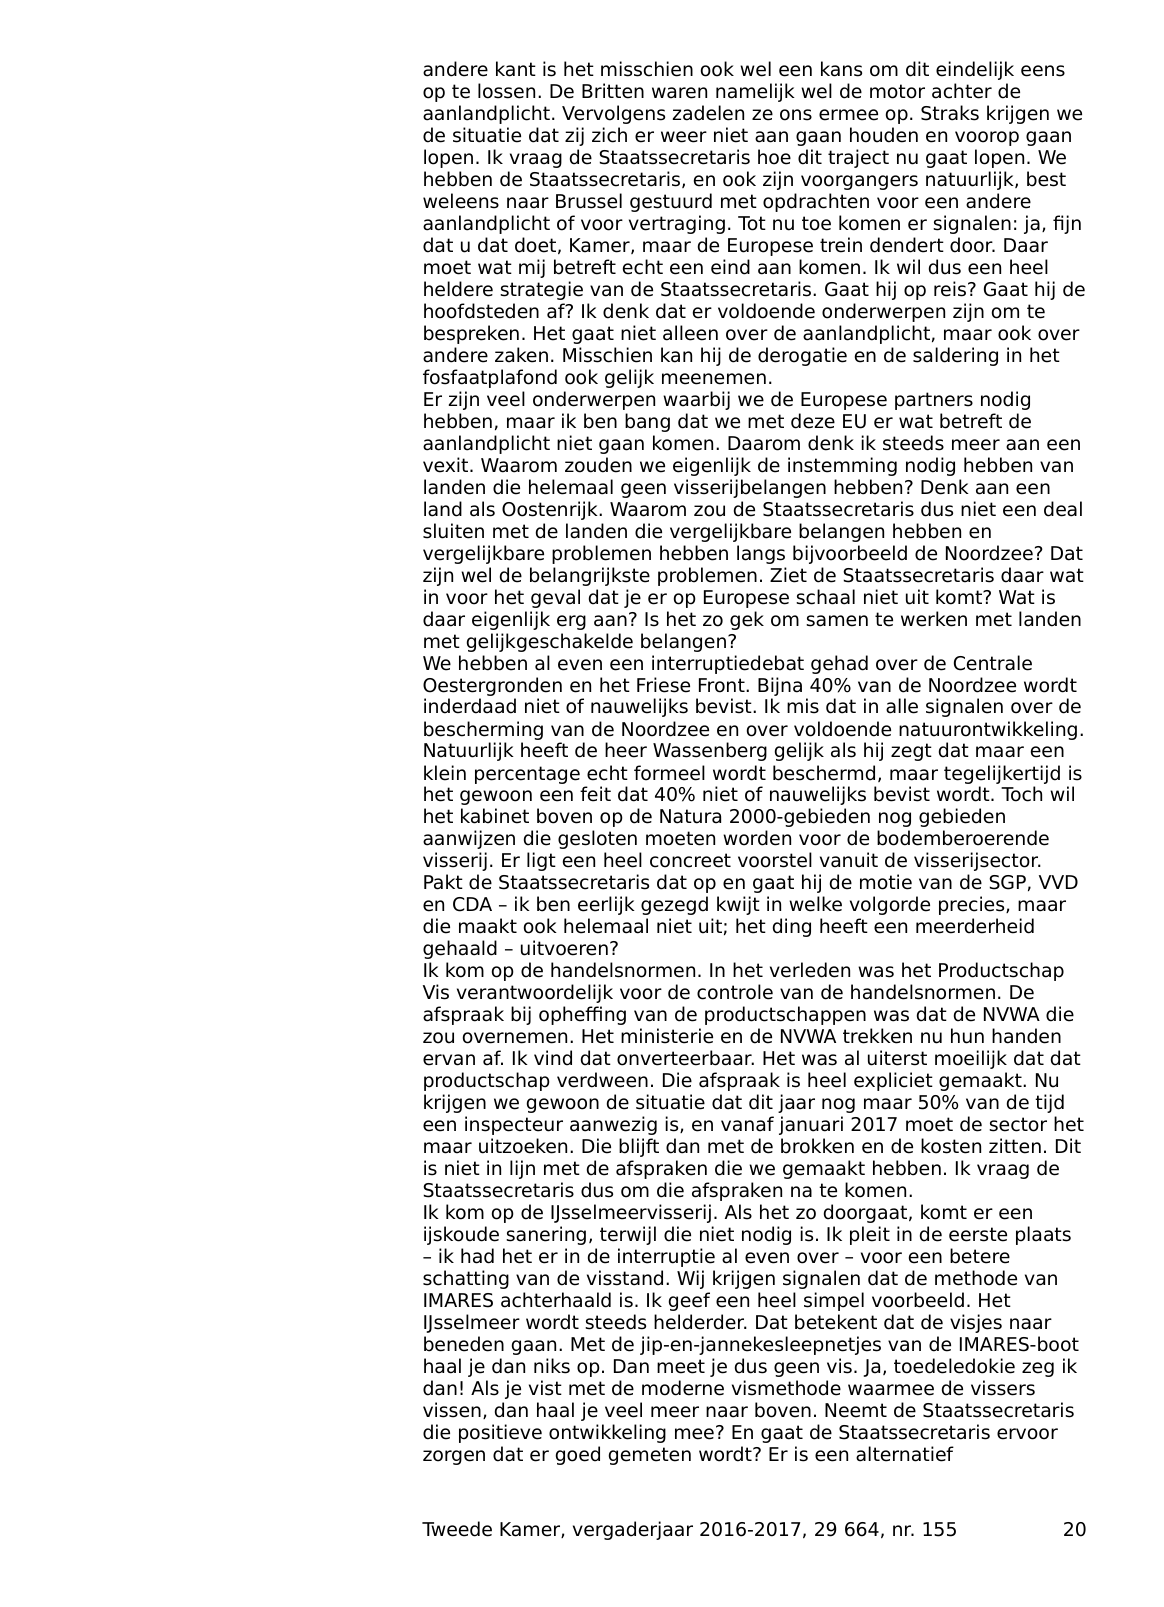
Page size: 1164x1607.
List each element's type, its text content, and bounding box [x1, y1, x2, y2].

text andere kant is het misschien ook wel een kans om dit eindelijk eens op te lossen. De Britten waren namelijk wel de motor achter de aanlandplicht. Vervolgens zadelen ze ons ermee op. Straks krijgen we de situatie dat zij zich er weer niet aan gaan houden en voorop gaan lopen. Ik vraag de Staatssecretaris hoe dit traject nu gaat lopen. We hebben de Staatssecretaris, en ook zijn voorgangers natuurlijk, best weleens naar Brussel gestuurd met opdrachten voor een andere aanlandplicht of voor vertraging. Tot nu toe komen er signalen: ja, fijn dat u dat doet, Kamer, maar de Europese trein dendert door. Daar moet wat mij betreft echt een eind aan komen. Ik wil dus een heel heldere strategie van de Staatssecretaris. Gaat hij op reis? Gaat hij de hoofdsteden af? Ik denk dat er voldoende onderwerpen zijn om te bespreken. Het gaat niet alleen over de aanlandplicht, maar ook over andere zaken. Misschien kan hij de derogatie en de saldering in het fosfaatplafond ook gelijk meenemen. [422, 59, 1087, 389]
text We hebben al even een interruptiedebat gehad over de Centrale Oestergronden en het Friese Front. Bijna 40% van de Noordzee wordt inderdaad niet of nauwelijks bevist. Ik mis dat in alle signalen over de bescherming van de Noordzee en over voldoende natuurontwikkeling. Natuurlijk heeft de heer Wassenberg gelijk als hij zegt dat maar een klein percentage echt formeel wordt beschermd, maar tegelijkertijd is het gewoon een feit dat 40% niet of nauwelijks bevist wordt. Toch wil het kabinet boven op de Natura 2000-gebieden nog gebieden aanwijzen die gesloten moeten worden voor de bodemberoerende visserij. Er ligt een heel concreet voorstel vanuit de visserijsector. Pakt de Staatssecretaris dat op en gaat hij de motie van de SGP, VVD en CDA – ik ben eerlijk gezegd kwijt in welke volgorde precies, maar die maakt ook helemaal niet uit; het ding heeft een meerderheid gehaald – uitvoeren? [422, 652, 1087, 960]
text Ik kom op de handelsnormen. In het verleden was het Productschap Vis verantwoordelijk voor de controle van de handelsnormen. De afspraak bij opheffing van de productschappen was dat de NVWA die zou overnemen. Het ministerie en de NVWA trekken nu hun handen ervan af. Ik vind dat onverteerbaar. Het was al uiterst moeilijk dat dat productschap verdween. Die afspraak is heel expliciet gemaakt. Nu krijgen we gewoon de situatie dat dit jaar nog maar 50% van de tijd een inspecteur aanwezig is, en vanaf januari 2017 moet de sector het maar uitzoeken. Die blijft dan met de brokken en de kosten zitten. Dit is niet in lijn met de afspraken die we gemaakt hebben. Ik vraag de Staatssecretaris dus om die afspraken na te komen. [422, 960, 1087, 1202]
text Ik kom op de IJsselmeervisserij. Als het zo doorgaat, komt er een ijskoude sanering, terwijl die niet nodig is. Ik pleit in de eerste plaats – ik had het er in de interruptie al even over – voor een betere schatting van de visstand. Wij krijgen signalen dat de methode van IMARES achterhaald is. Ik geef een heel simpel voorbeeld. Het IJsselmeer wordt steeds helderder. Dat betekent dat de visjes naar beneden gaan. Met de jip-en-jannekesleepnetjes van de IMARES-boot haal je dan niks op. Dan meet je dus geen vis. Ja, toedeledokie zeg ik dan! Als je vist met de moderne vismethode waarmee de vissers vissen, dan haal je veel meer naar boven. Neemt de Staatssecretaris die positieve ontwikkeling mee? En gaat de Staatssecretaris ervoor zorgen dat er goed gemeten wordt? Er is een alternatief [422, 1202, 1087, 1466]
text Er zijn veel onderwerpen waarbij we de Europese partners nodig hebben, maar ik ben bang dat we met deze EU er wat betreft de aanlandplicht niet gaan komen. Daarom denk ik steeds meer aan een vexit. Waarom zouden we eigenlijk de instemming nodig hebben van landen die helemaal geen visserijbelangen hebben? Denk aan een land als Oostenrijk. Waarom zou de Staatssecretaris dus niet een deal sluiten met de landen die vergelijkbare belangen hebben en vergelijkbare problemen hebben langs bijvoorbeeld de Noordzee? Dat zijn wel de belangrijkste problemen. Ziet de Staatssecretaris daar wat in voor het geval dat je er op Europese schaal niet uit komt? Wat is daar eigenlijk erg aan? Is het zo gek om samen te werken met landen met gelijkgeschakelde belangen? [422, 389, 1087, 652]
